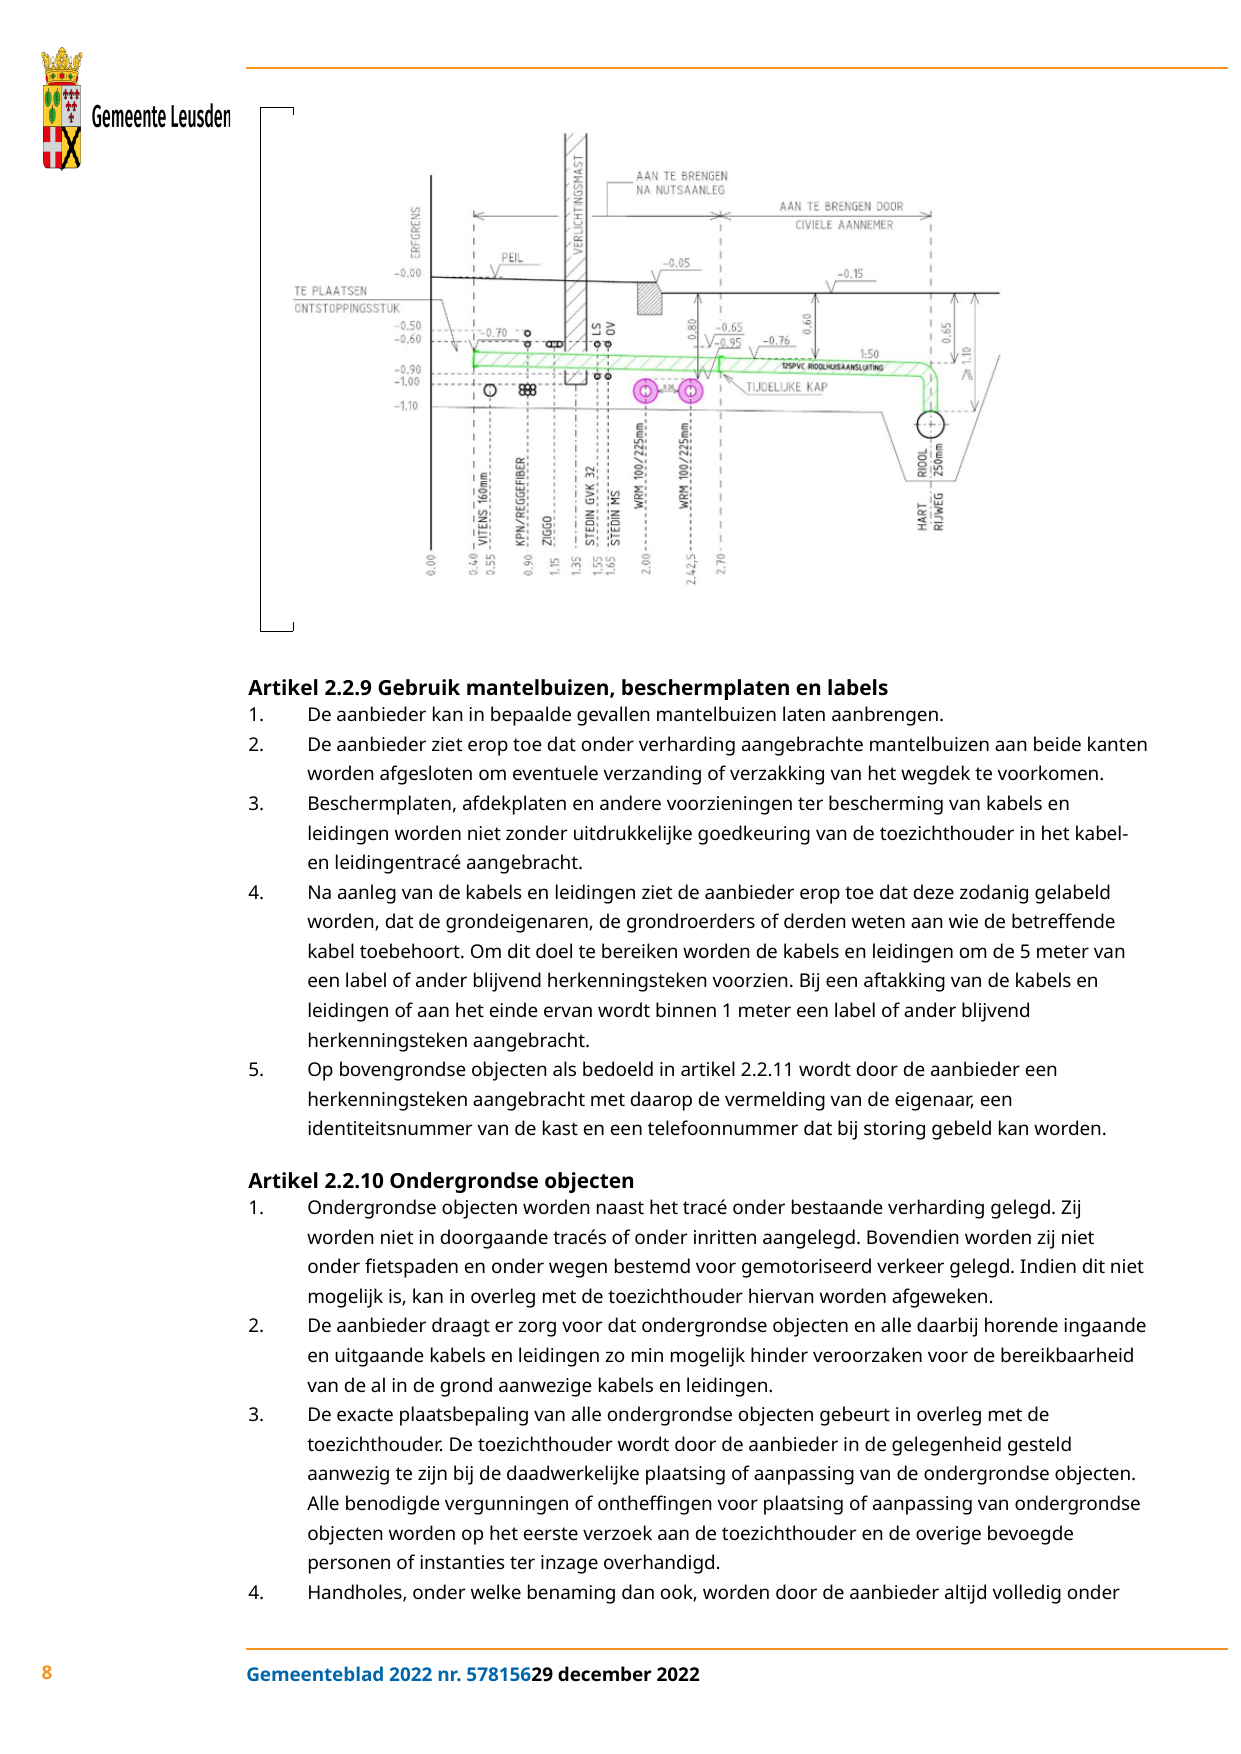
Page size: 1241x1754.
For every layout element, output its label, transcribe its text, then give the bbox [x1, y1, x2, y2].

list De aanbieder ziet erop toe dat onder verharding aangebrachte mantelbuizen aan beide kanten worden afgesloten om eventuele verzanding of verzakking van het wegdek te voorkomen. [248, 731, 1152, 786]
text Artikel 2.2.10 Ondergrondse objecten [248, 1166, 1152, 1194]
picture [268, 115, 1037, 622]
list Ondergrondse objecten worden naast het tracé onder bestaande verharding gelegd. Zij worden niet in doorgaande tracés of onder inritten aangelegd. Bovendien worden zij niet onder fietspaden en onder wegen bestemd voor gemotoriseerd verkeer gelegd. Indien dit niet mogelijk is, kan in overleg met de toezichthouder hiervan worden afgeweken. [248, 1194, 1152, 1309]
text Artikel 2.2.9 Gebruik mantelbuizen, beschermplaten en labels [248, 673, 1152, 701]
list Beschermplaten, afdekplaten en andere voorzieningen ter bescherming van kabels en leidingen worden niet zonder uitdrukkelijke goedkeuring van de toezichthouder in het kabel- en leidingentracé aangebracht. [248, 790, 1152, 875]
list De exacte plaatsbepaling van alle ondergrondse objecten gebeurt in overleg met de toezichthouder. De toezichthouder wordt door de aanbieder in de gelegenheid gesteld aanwezig te zijn bij de daadwerkelijke plaatsing of aanpassing van de ondergrondse objecten. Alle benodigde vergunningen of ontheffingen voor plaatsing of aanpassing van ondergrondse objecten worden op het eerste verzoek aan de toezichthouder en de overige bevoegde personen of instanties ter inzage overhandigd. [248, 1401, 1152, 1575]
list Na aanleg van de kabels en leidingen ziet de aanbieder erop toe dat deze zodanig gelabeld worden, dat de grondeigenaren, de grondroerders of derden weten aan wie de betreffende kabel toebehoort. Om dit doel te bereiken worden de kabels en leidingen om de 5 meter van een label of ander blijvend herkenningsteken voorzien. Bij een aftakking van de kabels en leidingen of aan het einde ervan wordt binnen 1 meter een label of ander blijvend herkenningsteken aangebracht. [248, 879, 1152, 1052]
list De aanbieder kan in bepaalde gevallen mantelbuizen laten aanbrengen. [248, 701, 1152, 727]
list Op bovengrondse objecten als bedoeld in artikel 2.2.11 wordt door de aanbieder een herkenningsteken aangebracht met daarop de vermelding van de eigenaar, een identiteitsnummer van de kast en een telefoonnummer dat bij storing gebeld kan worden. [248, 1056, 1152, 1141]
list Handholes, onder welke benaming dan ook, worden door de aanbieder altijd volledig onder [248, 1579, 1152, 1605]
list De aanbieder draagt er zorg voor dat ondergrondse objecten en alle daarbij horende ingaande en uitgaande kabels en leidingen zo min mogelijk hinder veroorzaken voor de bereikbaarheid van de al in de grond aanwezige kabels en leidingen. [248, 1313, 1152, 1398]
picture [41, 47, 231, 172]
